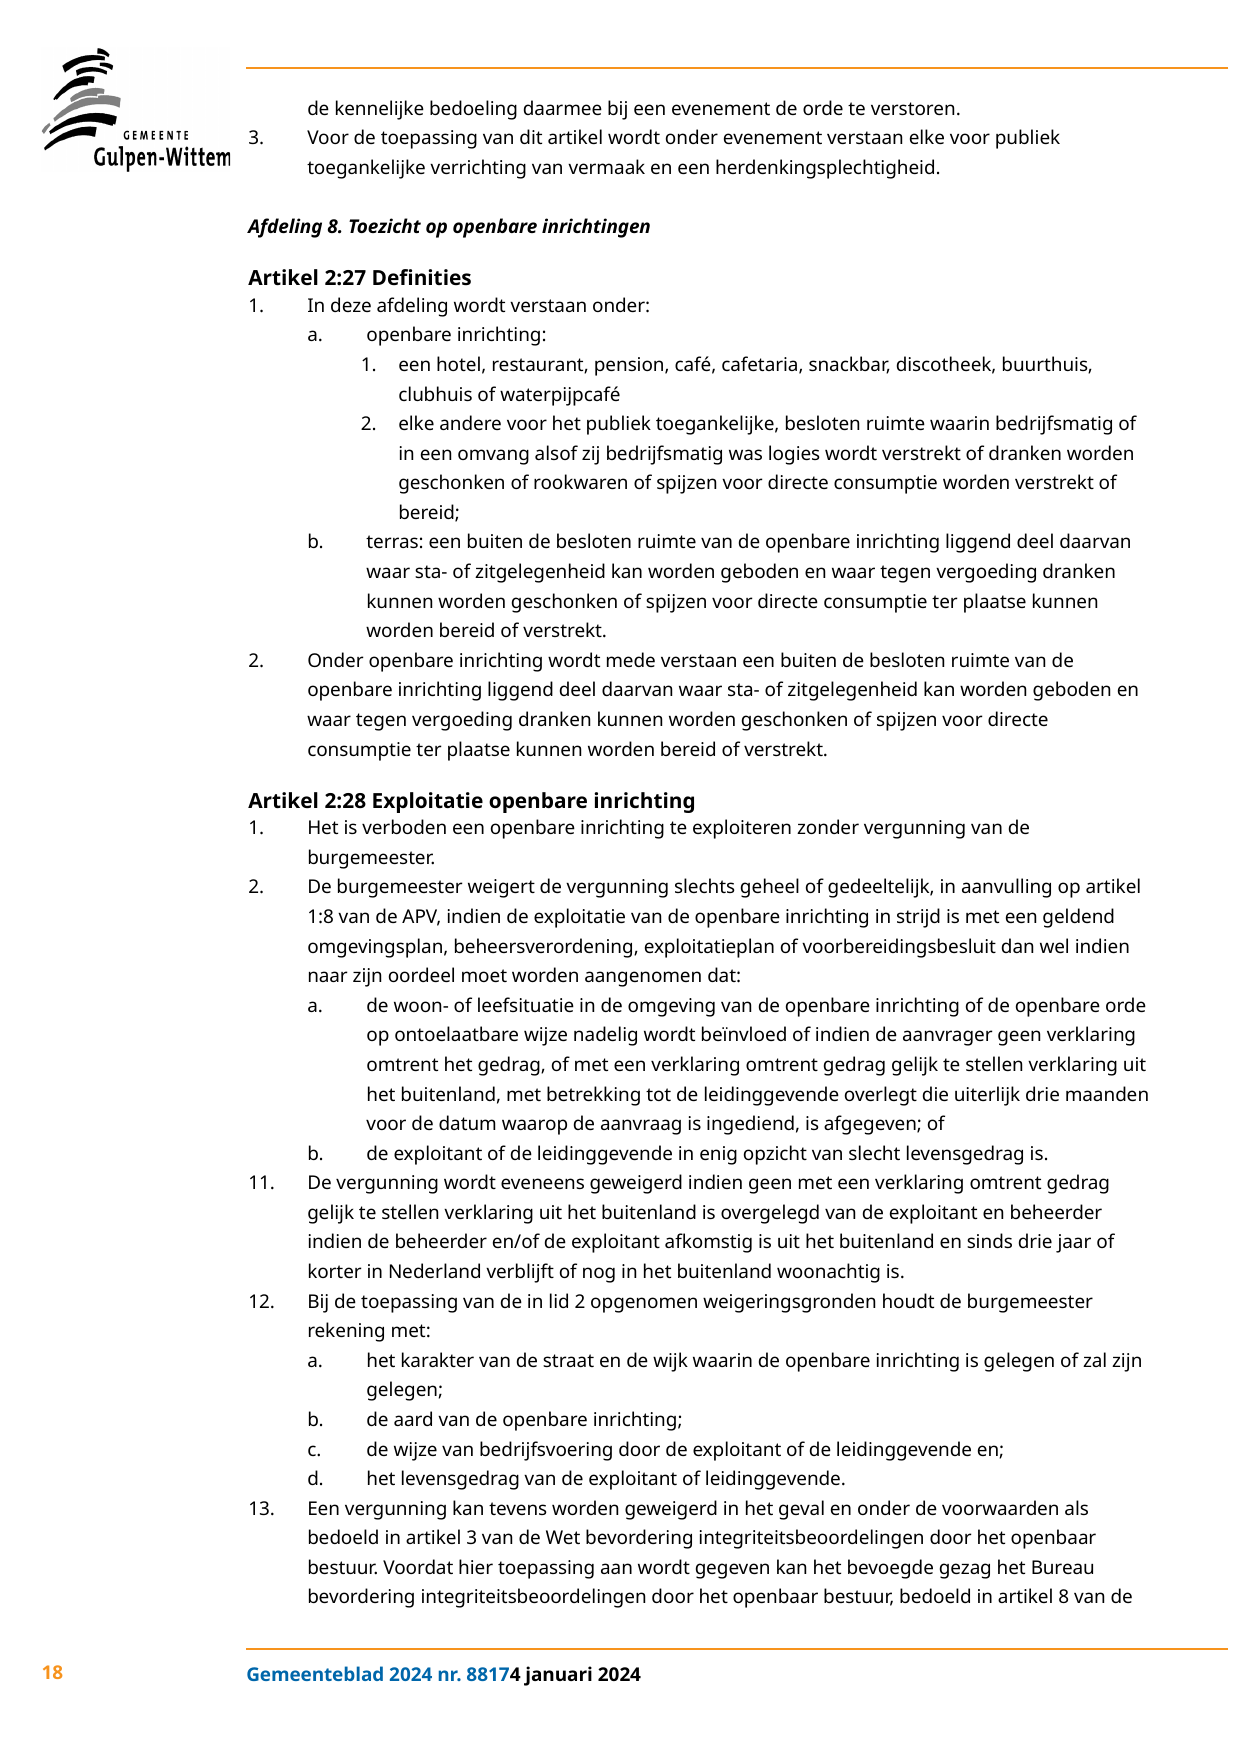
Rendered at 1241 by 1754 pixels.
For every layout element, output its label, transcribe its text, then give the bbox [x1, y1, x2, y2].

list de kennelijke bedoeling daarmee bij een evenement de orde te verstoren. [248, 95, 1152, 121]
list Het is verboden een openbare inrichting te exploiteren zonder vergunning van de burgemeester. [248, 814, 1152, 870]
list In deze afdeling wordt verstaan onder: [248, 292, 1152, 318]
list openbare inrichting: [307, 322, 1152, 347]
list De burgemeester weigert de vergunning slechts geheel of gedeeltelijk, in aanvulling op artikel 1:8 van de APV, indien de exploitatie van de openbare inrichting in strijd is met een geldend omgevingsplan, beheersverordening, exploitatieplan of voorbereidingsbesluit dan wel indien naar zijn oordeel moet worden aangenomen dat: [248, 874, 1152, 988]
list Een vergunning kan tevens worden geweigerd in het geval en onder de voorwaarden als bedoeld in artikel 3 van de Wet bevordering integriteitsbeoordelingen door het openbaar bestuur. Voordat hier toepassing aan wordt gegeven kan het bevoegde gezag het Bureau bevordering integriteitsbeoordelingen door het openbaar bestuur, bedoeld in artikel 8 van de [248, 1495, 1152, 1609]
list de wijze van bedrijfsvoering door de exploitant of de leidinggevende en; [307, 1436, 1152, 1462]
list Onder openbare inrichting wordt mede verstaan een buiten de besloten ruimte van de openbare inrichting liggend deel daarvan waar sta- of zitgelegenheid kan worden geboden en waar tegen vergoeding dranken kunnen worden geschonken of spijzen voor directe consumptie ter plaatse kunnen worden bereid of verstrekt. [248, 647, 1152, 761]
list Bij de toepassing van de in lid 2 opgenomen weigeringsgronden houdt de burgemeester rekening met: [248, 1288, 1152, 1343]
picture [41, 47, 231, 172]
text Afdeling 8. Toezicht op openbare inrichtingen [248, 213, 1152, 239]
list Voor de toepassing van dit artikel wordt onder evenement verstaan elke voor publiek toegankelijke verrichting van vermaak en een herdenkingsplechtigheid. [248, 124, 1152, 180]
text Artikel 2:27 Definities [248, 263, 1152, 292]
list een hotel, restaurant, pension, café, cafetaria, snackbar, discotheek, buurthuis, clubhuis of waterpijpcafé [361, 351, 1152, 406]
text Artikel 2:28 Exploitatie openbare inrichting [248, 786, 1152, 814]
list het karakter van de straat en de wijk waarin de openbare inrichting is gelegen of zal zijn gelegen; [307, 1347, 1152, 1402]
list de exploitant of de leidinggevende in enig opzicht van slecht levensgedrag is. [307, 1140, 1152, 1166]
list de aard van de openbare inrichting; [307, 1406, 1152, 1432]
list De vergunning wordt eveneens geweigerd indien geen met een verklaring omtrent gedrag gelijk te stellen verklaring uit het buitenland is overgelegd van de exploitant en beheerder indien de beheerder en/of de exploitant afkomstig is uit het buitenland en sinds drie jaar of korter in Nederland verblijft of nog in het buitenland woonachtig is. [248, 1169, 1152, 1284]
list het levensgedrag van de exploitant of leidinggevende. [307, 1465, 1152, 1491]
list terras: een buiten de besloten ruimte van de openbare inrichting liggend deel daarvan waar sta- of zitgelegenheid kan worden geboden en waar tegen vergoeding dranken kunnen worden geschonken of spijzen voor directe consumptie ter plaatse kunnen worden bereid of verstrekt. [307, 529, 1152, 643]
list de woon- of leefsituatie in de omgeving van de openbare inrichting of de openbare orde op ontoelaatbare wijze nadelig wordt beïnvloed of indien de aanvrager geen verklaring omtrent het gedrag, of met een verklaring omtrent gedrag gelijk te stellen verklaring uit het buitenland, met betrekking tot de leidinggevende overlegt die uiterlijk drie maanden voor de datum waarop de aanvraag is ingediend, is afgegeven; of [307, 992, 1152, 1136]
list elke andere voor het publiek toegankelijke, besloten ruimte waarin bedrijfsmatig of in een omvang alsof zij bedrijfsmatig was logies wordt verstrekt of dranken worden geschonken of rookwaren of spijzen voor directe consumptie worden verstrekt of bereid; [361, 410, 1152, 525]
